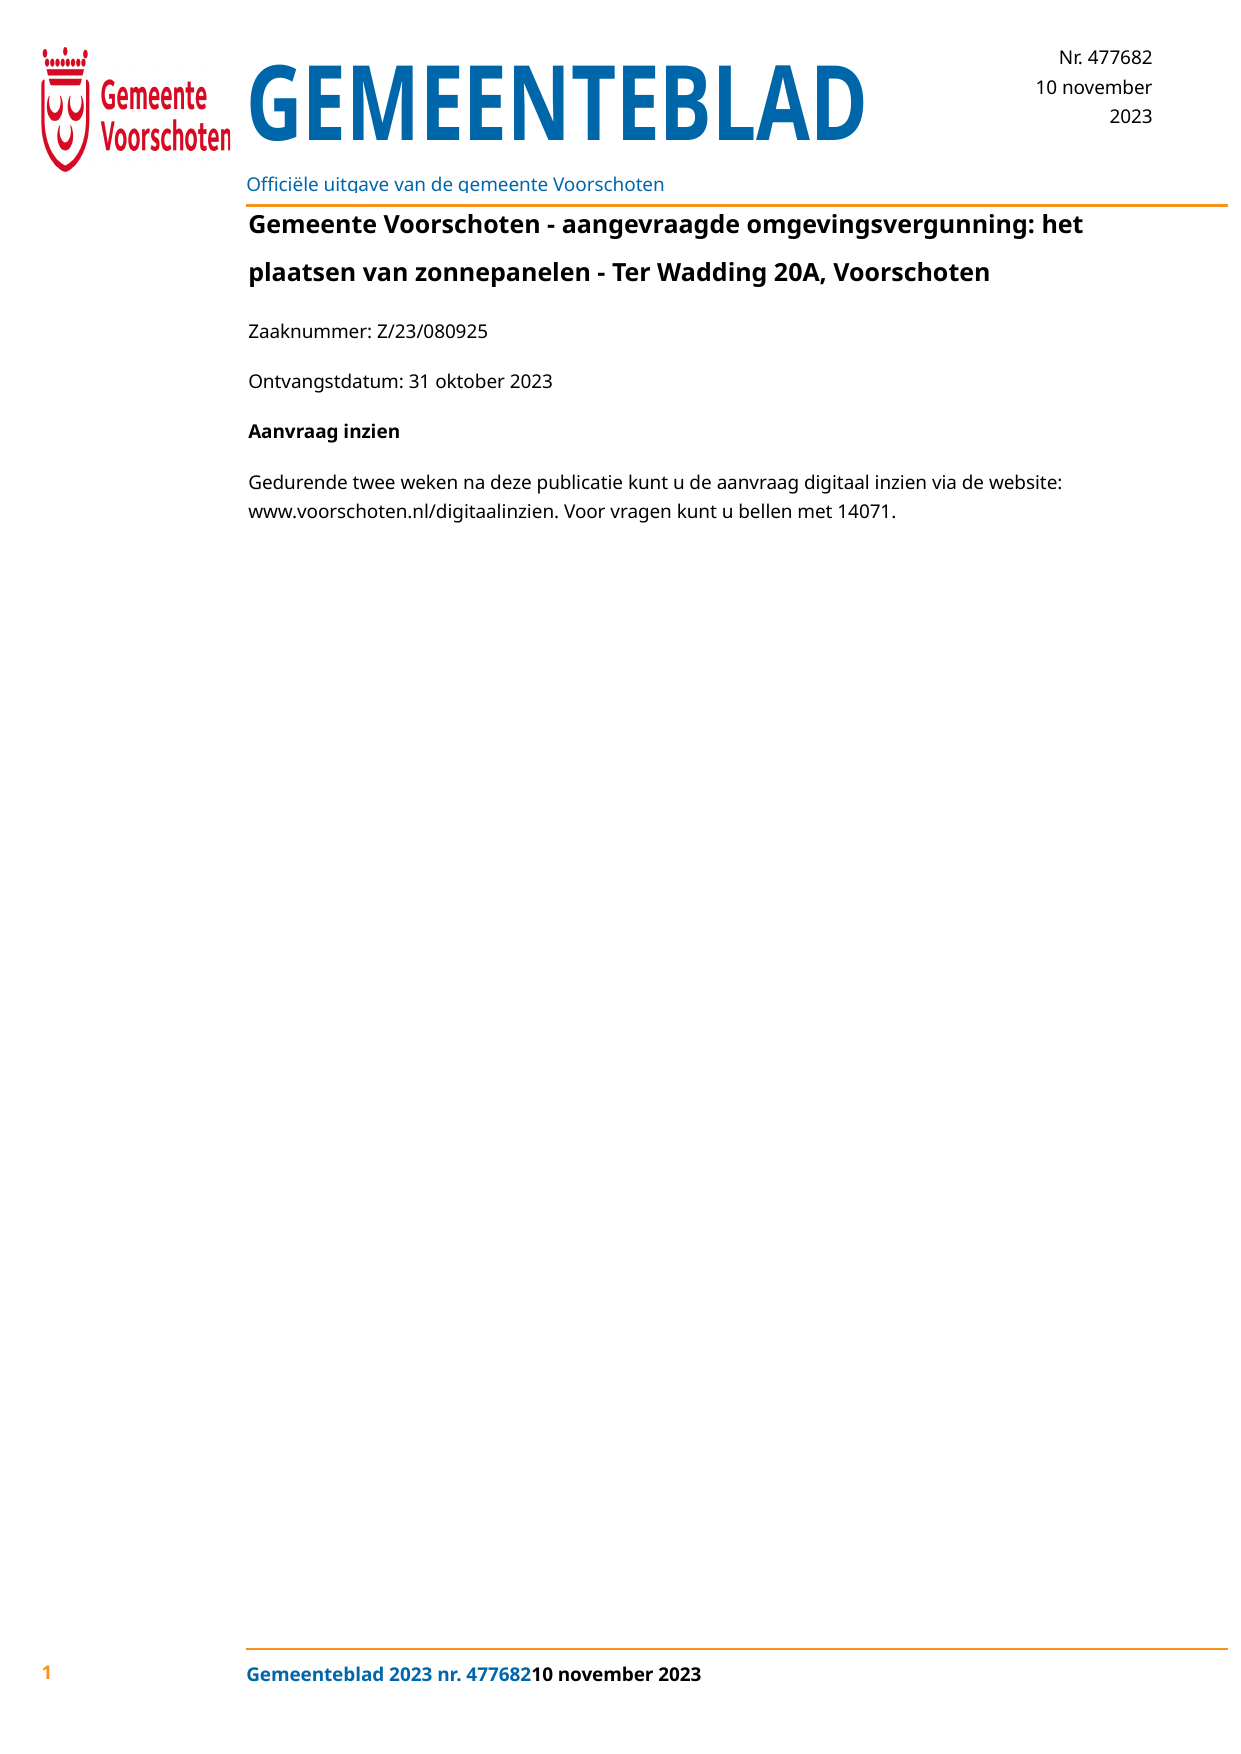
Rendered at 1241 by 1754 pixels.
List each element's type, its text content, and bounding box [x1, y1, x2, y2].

picture [41, 47, 231, 172]
text Zaaknummer: Z/23/080925 [248, 318, 1152, 344]
text Gedurende twee weken na deze publicatie kunt u de aanvraag digitaal inzien via de website: www.voorschoten.nl/digitaalinzien. Voor vragen kunt u bellen met 14071. [248, 469, 1152, 524]
text Ontvangstdatum: 31 oktober 2023 [248, 368, 1152, 394]
text Aanvraag inzien [248, 419, 1152, 444]
text Gemeente Voorschoten - aangevraagde omgevingsvergunning: het plaatsen van zonnepanelen - Ter Wadding 20A, Voorschoten [248, 207, 1152, 288]
